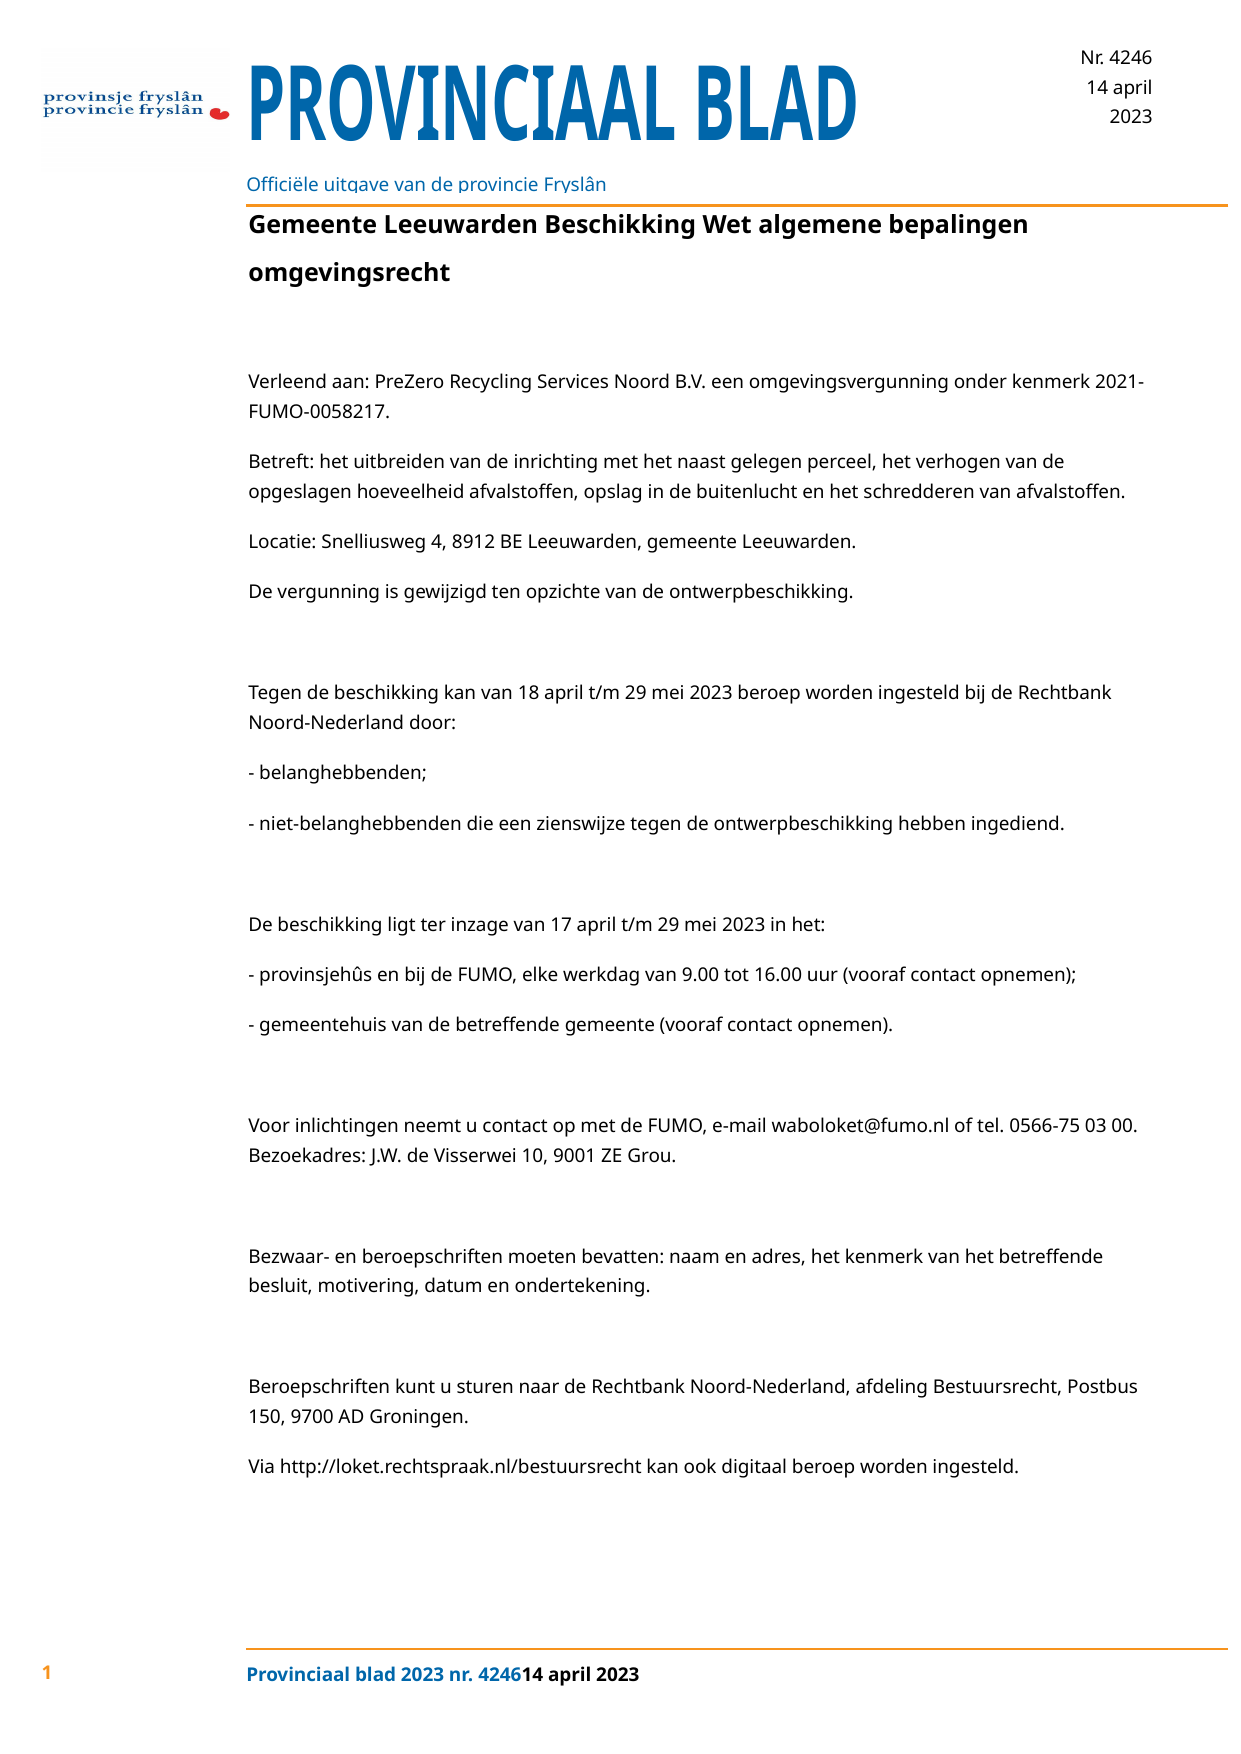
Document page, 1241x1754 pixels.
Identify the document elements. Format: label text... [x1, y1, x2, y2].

text - niet-belanghebbenden die een zienswijze tegen de ontwerpbeschikking hebben ingediend. [248, 810, 1152, 836]
text De beschikking ligt ter inzage van 17 april t/m 29 mei 2023 in het: [248, 911, 1152, 937]
text Tegen de beschikking kan van 18 april t/m 29 mei 2023 beroep worden ingesteld bij de Rechtbank Noord-Nederland door: [248, 679, 1152, 735]
text Betreft: het uitbreiden van de inrichting met het naast gelegen perceel, het verhogen van de opgeslagen hoeveelheid afvalstoffen, opslag in de buitenlucht en het schredderen van afvalstoffen. [248, 448, 1152, 504]
text De vergunning is gewijzigd ten opzichte van de ontwerpbeschikking. [248, 579, 1152, 604]
text Voor inlichtingen neemt u contact op met de FUMO, e-mail waboloket@fumo.nl of tel. 0566-75 03 00. Bezoekadres: J.W. de Visserwei 10, 9001 ZE Grou. [248, 1112, 1152, 1168]
text Bezwaar- en beroepschriften moeten bevatten: naam en adres, het kenmerk van het betreffende besluit, motivering, datum en ondertekening. [248, 1243, 1152, 1298]
text Beroepschriften kunt u sturen naar de Rechtbank Noord-Nederland, afdeling Bestuursrecht, Postbus 150, 9700 AD Groningen. [248, 1373, 1152, 1429]
text - belanghebbenden; [248, 759, 1152, 785]
text - gemeentehuis van de betreffende gemeente (vooraf contact opnemen). [248, 1012, 1152, 1037]
text Via http://loket.rechtspraak.nl/bestuursrecht kan ook digitaal beroep worden ingesteld. [248, 1453, 1152, 1479]
text - provinsjehûs en bij de FUMO, elke werkdag van 9.00 tot 16.00 uur (vooraf contact opnemen); [248, 961, 1152, 987]
text Gemeente Leeuwarden Beschikking Wet algemene bepalingen omgevingsrecht [248, 207, 1152, 288]
text Verleend aan: PreZero Recycling Services Noord B.V. een omgevingsvergunning onder kenmerk 2021-FUMO-0058217. [248, 368, 1152, 424]
picture [41, 47, 231, 172]
text Locatie: Snelliusweg 4, 8912 BE Leeuwarden, gemeente Leeuwarden. [248, 528, 1152, 554]
